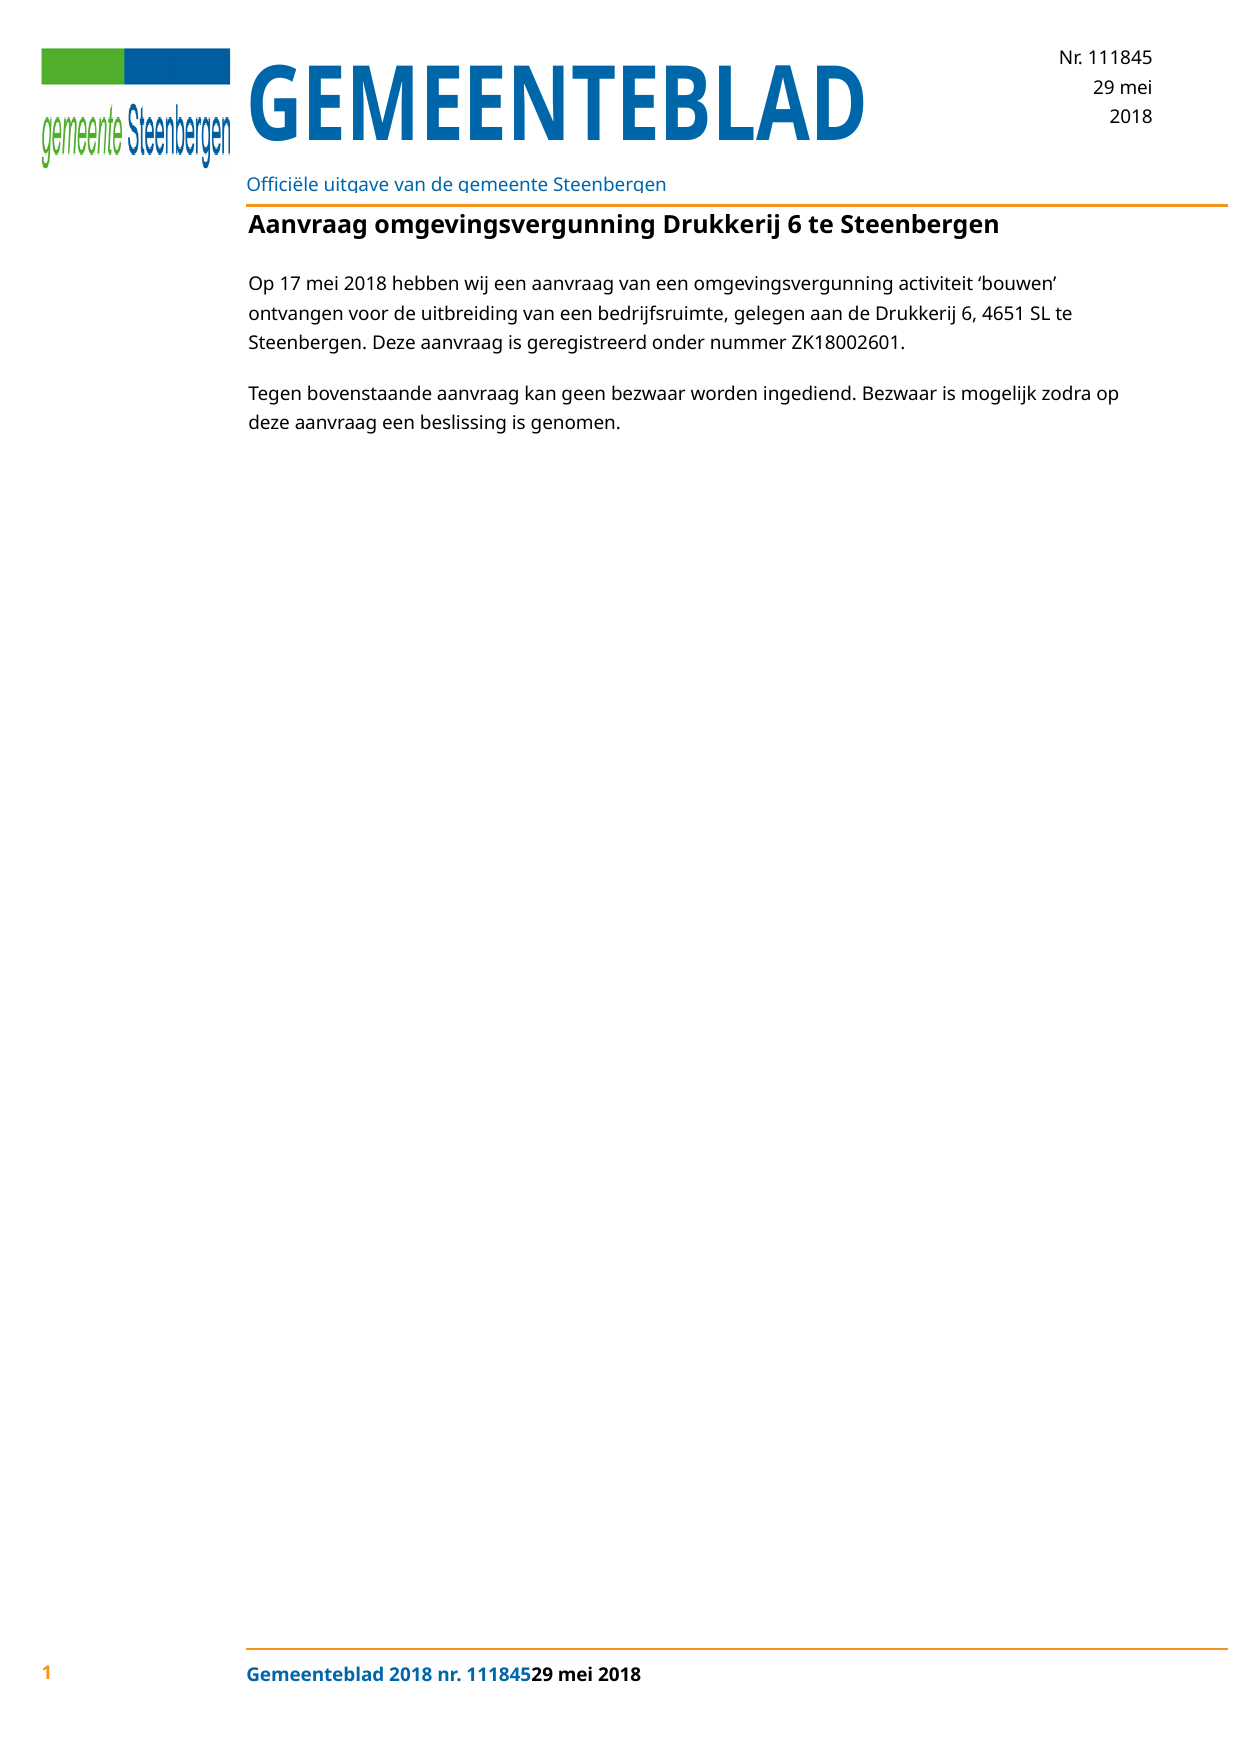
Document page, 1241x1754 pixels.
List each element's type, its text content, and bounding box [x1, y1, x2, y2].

text Tegen bovenstaande aanvraag kan geen bezwaar worden ingediend. Bezwaar is mogelijk zodra op deze aanvraag een beslissing is genomen. [248, 380, 1152, 435]
picture [41, 47, 231, 172]
text Op 17 mei 2018 hebben wij een aanvraag van een omgevingsvergunning activiteit ‘bouwen’ ontvangen voor de uitbreiding van een bedrijfsruimte, gelegen aan de Drukkerij 6, 4651 SL te Steenbergen. Deze aanvraag is geregistreerd onder nummer ZK18002601. [248, 270, 1152, 355]
text Aanvraag omgevingsvergunning Drukkerij 6 te Steenbergen [248, 207, 1152, 241]
